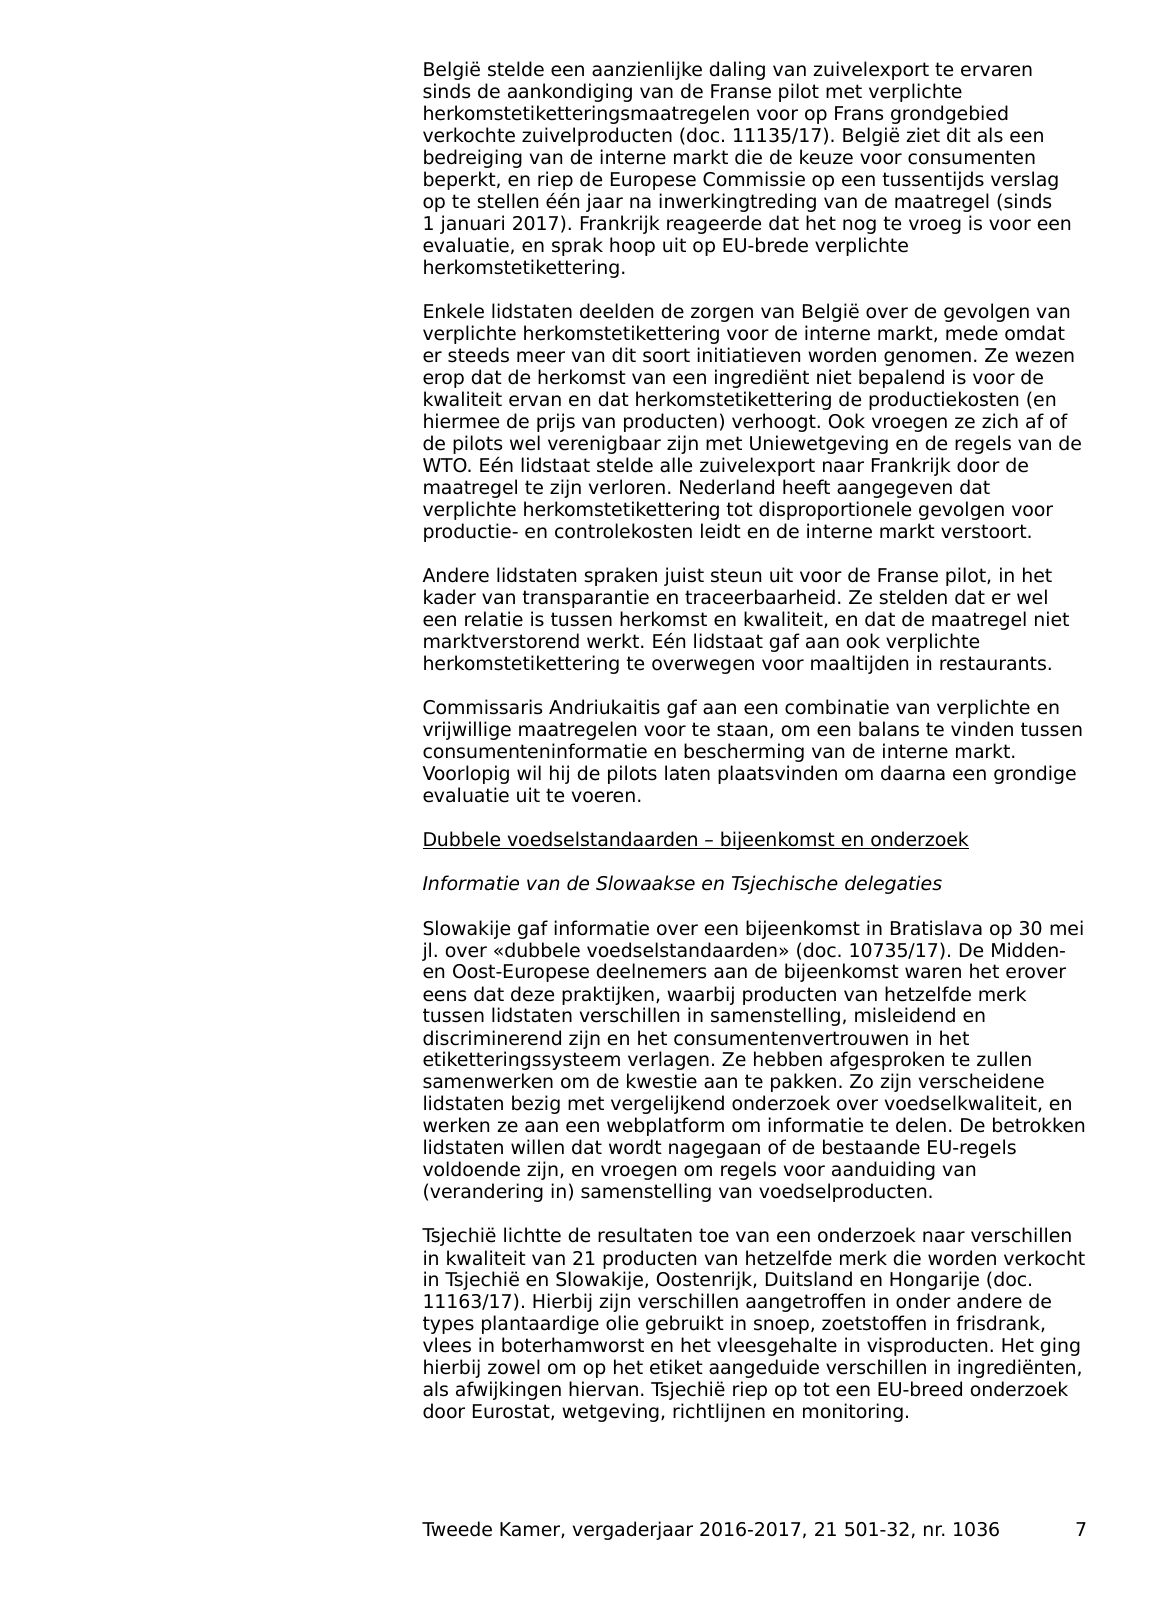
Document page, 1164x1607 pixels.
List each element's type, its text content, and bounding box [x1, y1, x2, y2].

text Informatie van de Slowaakse en Tsjechische delegaties [422, 873, 1087, 895]
text Commissaris Andriukaitis gaf aan een combinatie van verplichte en vrijwillige maatregelen voor te staan, om een balans te vinden tussen consumenteninformatie en bescherming van de interne markt. Voorlopig wil hij de pilots laten plaatsvinden om daarna een grondige evaluatie uit te voeren. [422, 697, 1087, 807]
text Enkele lidstaten deelden de zorgen van België over de gevolgen van verplichte herkomstetikettering voor de interne markt, mede omdat er steeds meer van dit soort initiatieven worden genomen. Ze wezen erop dat de herkomst van een ingrediënt niet bepalend is voor de kwaliteit ervan en dat herkomstetikettering de productiekosten (en hiermee de prijs van producten) verhoogt. Ook vroegen ze zich af of de pilots wel verenigbaar zijn met Uniewetgeving en de regels van de WTO. Eén lidstaat stelde alle zuivelexport naar Frankrijk door de maatregel te zijn verloren. Nederland heeft aangegeven dat verplichte herkomstetikettering tot disproportionele gevolgen voor productie- en controlekosten leidt en de interne markt verstoort. [422, 301, 1087, 543]
text Andere lidstaten spraken juist steun uit voor de Franse pilot, in het kader van transparantie en traceerbaarheid. Ze stelden dat er wel een relatie is tussen herkomst en kwaliteit, en dat de maatregel niet marktverstorend werkt. Eén lidstaat gaf aan ook verplichte herkomstetikettering te overwegen voor maaltijden in restaurants. [422, 565, 1087, 675]
text België stelde een aanzienlijke daling van zuivelexport te ervaren sinds de aankondiging van de Franse pilot met verplichte herkomstetiketteringsmaatregelen voor op Frans grondgebied verkochte zuivelproducten (doc. 11135/17). België ziet dit als een bedreiging van de interne markt die de keuze voor consumenten beperkt, en riep de Europese Commissie op een tussentijds verslag op te stellen één jaar na inwerkingtreding van de maatregel (sinds 1 januari 2017). Frankrijk reageerde dat het nog te vroeg is voor een evaluatie, en sprak hoop uit op EU-brede verplichte herkomstetikettering. [422, 59, 1087, 279]
text Slowakije gaf informatie over een bijeenkomst in Bratislava op 30 mei jl. over «dubbele voedselstandaarden» (doc. 10735/17). De Midden- en Oost-Europese deelnemers aan de bijeenkomst waren het erover eens dat deze praktijken, waarbij producten van hetzelfde merk tussen lidstaten verschillen in samenstelling, misleidend en discriminerend zijn en het consumentenvertrouwen in het etiketteringssysteem verlagen. Ze hebben afgesproken te zullen samenwerken om de kwestie aan te pakken. Zo zijn verscheidene lidstaten bezig met vergelijkend onderzoek over voedselkwaliteit, en werken ze aan een webplatform om informatie te delen. De betrokken lidstaten willen dat wordt nagegaan of de bestaande EU-regels voldoende zijn, en vroegen om regels voor aanduiding van (verandering in) samenstelling van voedselproducten. [422, 917, 1087, 1203]
text Tsjechië lichtte de resultaten toe van een onderzoek naar verschillen in kwaliteit van 21 producten van hetzelfde merk die worden verkocht in Tsjechië en Slowakije, Oostenrijk, Duitsland en Hongarije (doc. 11163/17). Hierbij zijn verschillen aangetroffen in onder andere de types plantaardige olie gebruikt in snoep, zoetstoffen in frisdrank, vlees in boterhamworst en het vleesgehalte in visproducten. Het ging hierbij zowel om op het etiket aangeduide verschillen in ingrediënten, als afwijkingen hiervan. Tsjechië riep op tot een EU-breed onderzoek door Eurostat, wetgeving, richtlijnen en monitoring. [422, 1225, 1087, 1423]
subtitle Dubbele voedselstandaarden – bijeenkomst en onderzoek [422, 829, 1087, 851]
